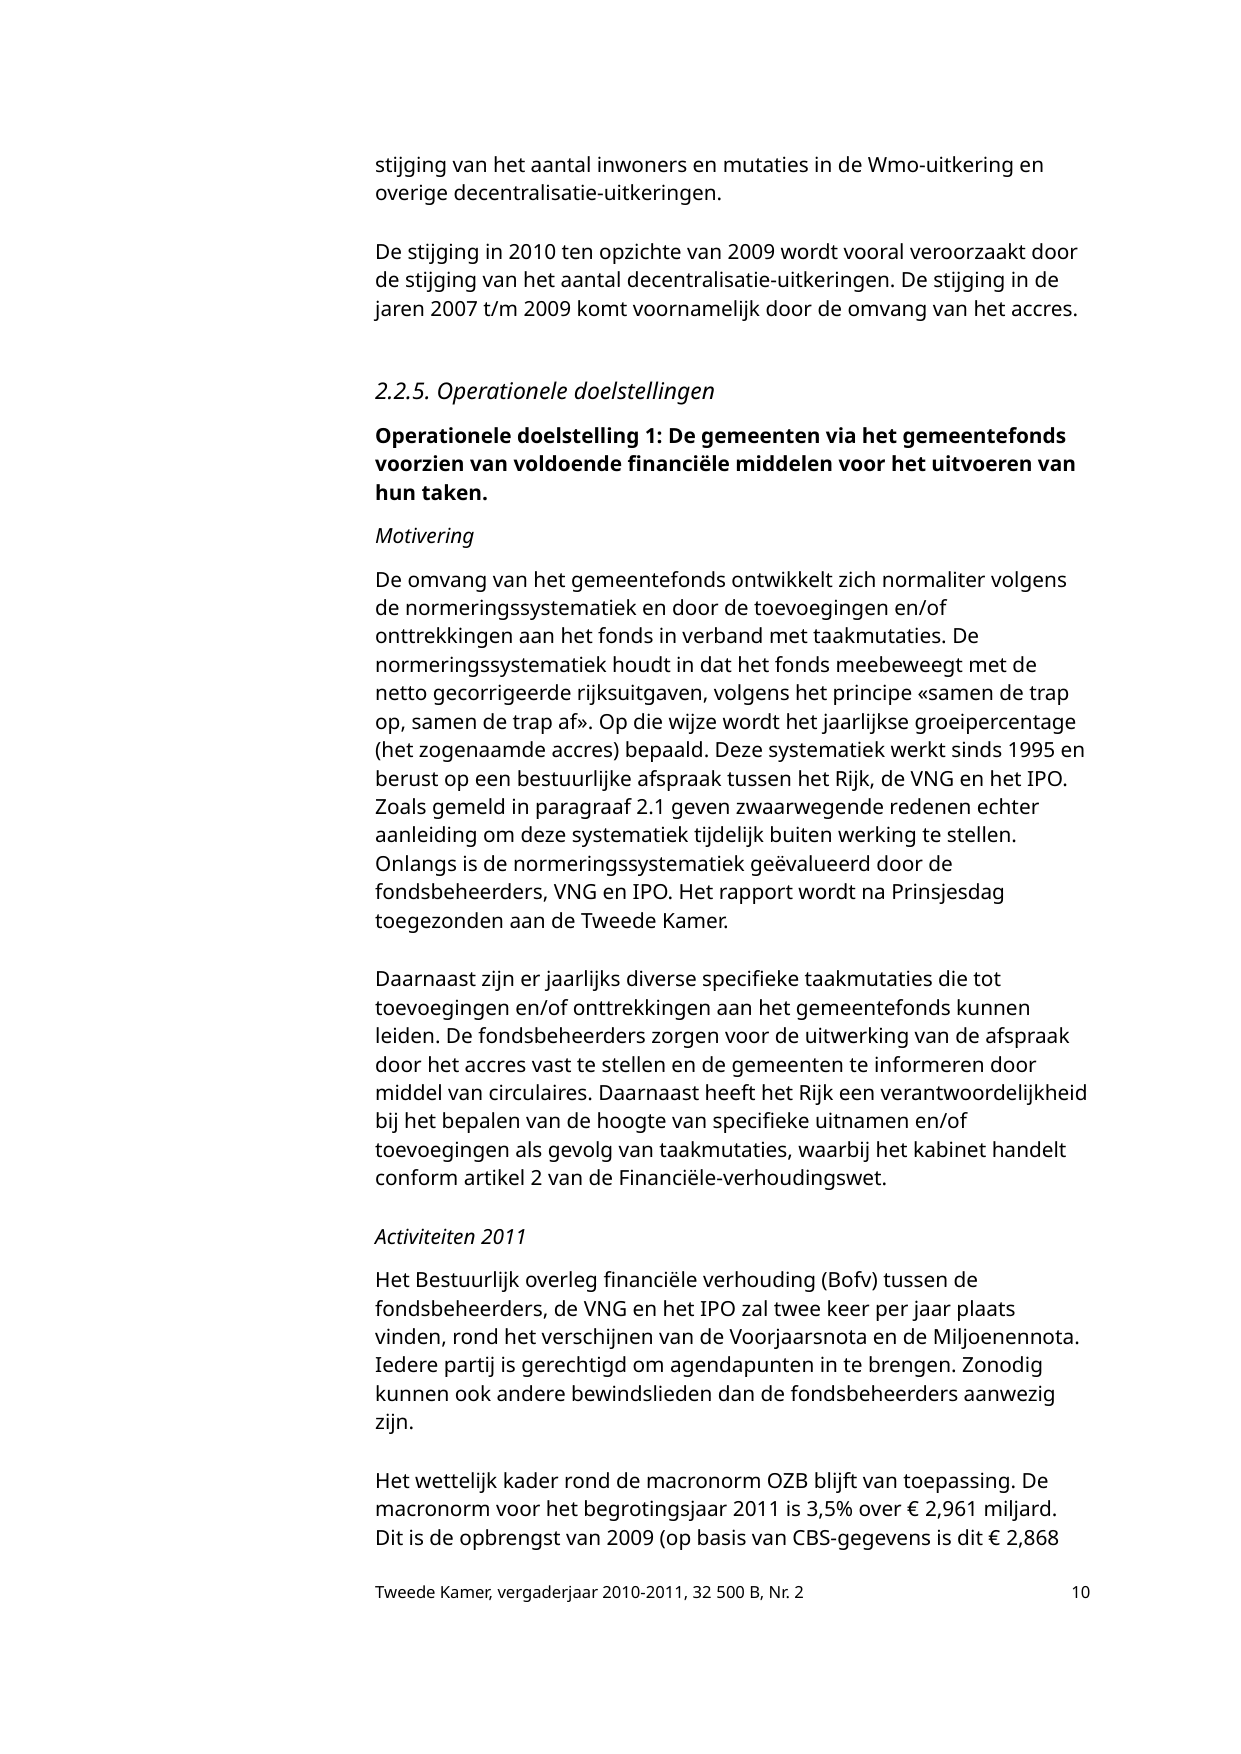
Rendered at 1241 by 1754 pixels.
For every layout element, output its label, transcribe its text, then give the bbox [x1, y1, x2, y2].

text Daarnaast zijn er jaarlijks diverse specifieke taakmutaties die tot toevoegingen en/of onttrekkingen aan het gemeentefonds kunnen leiden. De fondsbeheerders zorgen voor de uitwerking van de afspraak door het accres vast te stellen en de gemeenten te informeren door middel van circulaires. Daarnaast heeft het Rijk een verantwoordelijkheid bij het bepalen van de hoogte van specifieke uitnamen en/of toevoegingen als gevolg van taakmutaties, waarbij het kabinet handelt conform artikel 2 van de Financiële-verhoudingswet. [375, 964, 1090, 1192]
text De omvang van het gemeentefonds ontwikkelt zich normaliter volgens de normeringssystematiek en door de toevoegingen en/of onttrekkingen aan het fonds in verband met taakmutaties. De normeringssystematiek houdt in dat het fonds meebeweegt met de netto gecorrigeerde rijksuitgaven, volgens het principe «samen de trap op, samen de trap af». Op die wijze wordt het jaarlijkse groeipercentage (het zogenaamde accres) bepaald. Deze systematiek werkt sinds 1995 en berust op een bestuurlijke afspraak tussen het Rijk, de VNG en het IPO. Zoals gemeld in paragraaf 2.1 geven zwaarwegende redenen echter aanleiding om deze systematiek tijdelijk buiten werking te stellen. Onlangs is de normeringssystematiek geëvalueerd door de fondsbeheerders, VNG en IPO. Het rapport wordt na Prinsjesdag toegezonden aan de Tweede Kamer. [375, 565, 1090, 934]
text Het wettelijk kader rond de macronorm OZB blijft van toepassing. De macronorm voor het begrotingsjaar 2011 is 3,5% over € 2,961 miljard. Dit is de opbrengst van 2009 (op basis van CBS-gegevens is dit € 2,868 [375, 1466, 1090, 1551]
text Activiteiten 2011 [375, 1222, 1090, 1250]
text De stijging in 2010 ten opzichte van 2009 wordt vooral veroorzaakt door de stijging van het aantal decentralisatie-uitkeringen. De stijging in de jaren 2007 t/m 2009 komt voornamelijk door de omvang van het accres. [375, 237, 1090, 322]
text Operationele doelstelling 1: De gemeenten via het gemeentefonds voorzien van voldoende financiële middelen voor het uitvoeren van hun taken. [375, 421, 1090, 506]
text Het Bestuurlijk overleg financiële verhouding (Bofv) tussen de fondsbeheerders, de VNG en het IPO zal twee keer per jaar plaats vinden, rond het verschijnen van de Voorjaarsnota en de Miljoenennota. Iedere partij is gerechtigd om agendapunten in te brengen. Zonodig kunnen ook andere bewindslieden dan de fondsbeheerders aanwezig zijn. [375, 1265, 1090, 1436]
text stijging van het aantal inwoners en mutaties in de Wmo-uitkering en overige decentralisatie-uitkeringen. [375, 150, 1090, 207]
text Motivering [375, 521, 1090, 550]
subtitle 2.2.5. Operationele doelstellingen [375, 375, 1090, 406]
